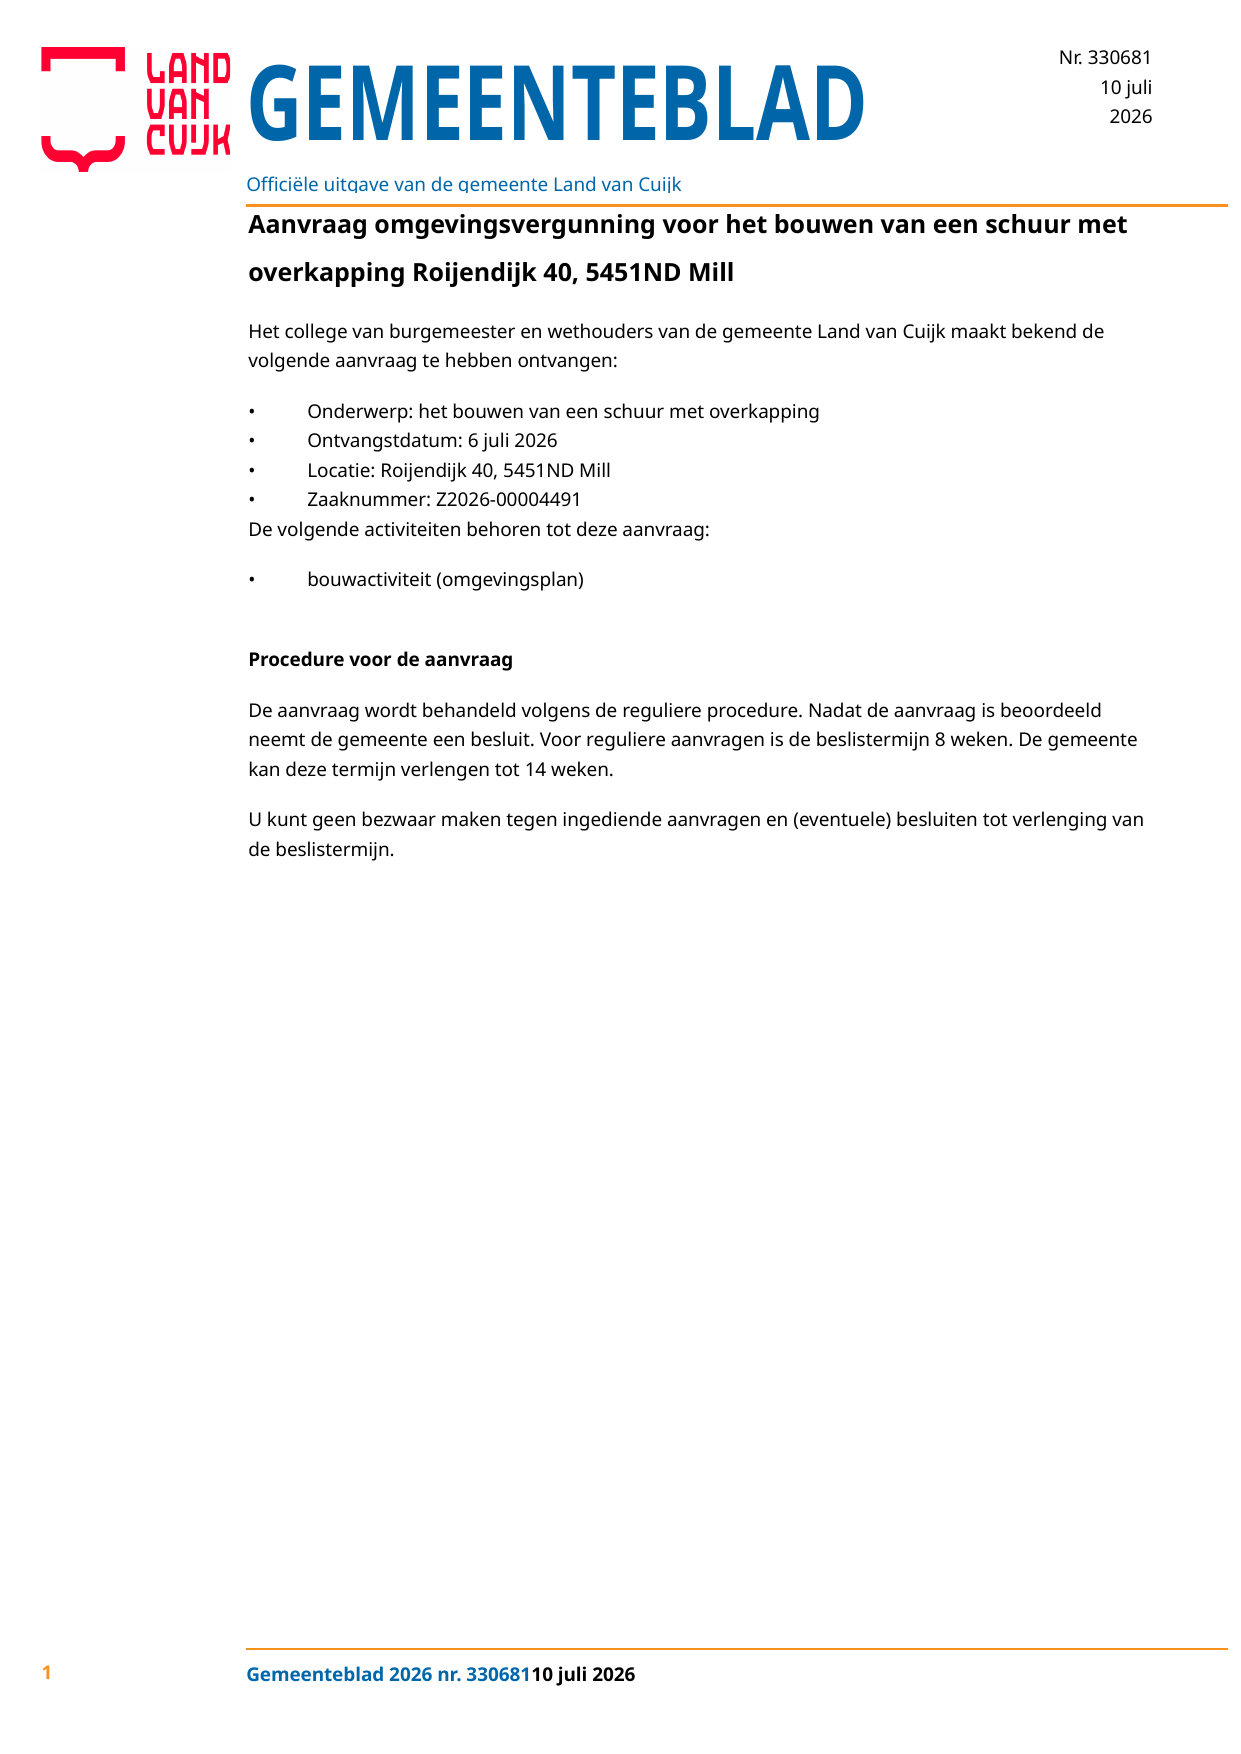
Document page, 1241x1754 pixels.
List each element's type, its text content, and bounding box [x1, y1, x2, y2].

picture [41, 47, 231, 172]
list Ontvangstdatum: 6 juli 2026 [248, 427, 1152, 453]
list Onderwerp: het bouwen van een schuur met overkapping [248, 398, 1152, 424]
text De aanvraag wordt behandeld volgens de reguliere procedure. Nadat de aanvraag is beoordeeld neemt de gemeente een besluit. Voor reguliere aanvragen is de beslistermijn 8 weken. De gemeente kan deze termijn verlengen tot 14 weken. [248, 697, 1152, 782]
list bouwactiviteit (omgevingsplan) [248, 567, 1152, 592]
list Locatie: Roijendijk 40, 5451ND Mill [248, 457, 1152, 483]
text Het college van burgemeester en wethouders van de gemeente Land van Cuijk maakt bekend de volgende aanvraag te hebben ontvangen: [248, 318, 1152, 373]
text U kunt geen bezwaar maken tegen ingediende aanvragen en (eventuele) besluiten tot verlenging van de beslistermijn. [248, 807, 1152, 862]
text De volgende activiteiten behoren tot deze aanvraag: [248, 516, 1152, 542]
list Zaaknummer: Z2026-00004491 [248, 487, 1152, 512]
text Procedure voor de aanvraag [248, 647, 1152, 672]
text Aanvraag omgevingsvergunning voor het bouwen van een schuur met overkapping Roijendijk 40, 5451ND Mill [248, 207, 1152, 288]
